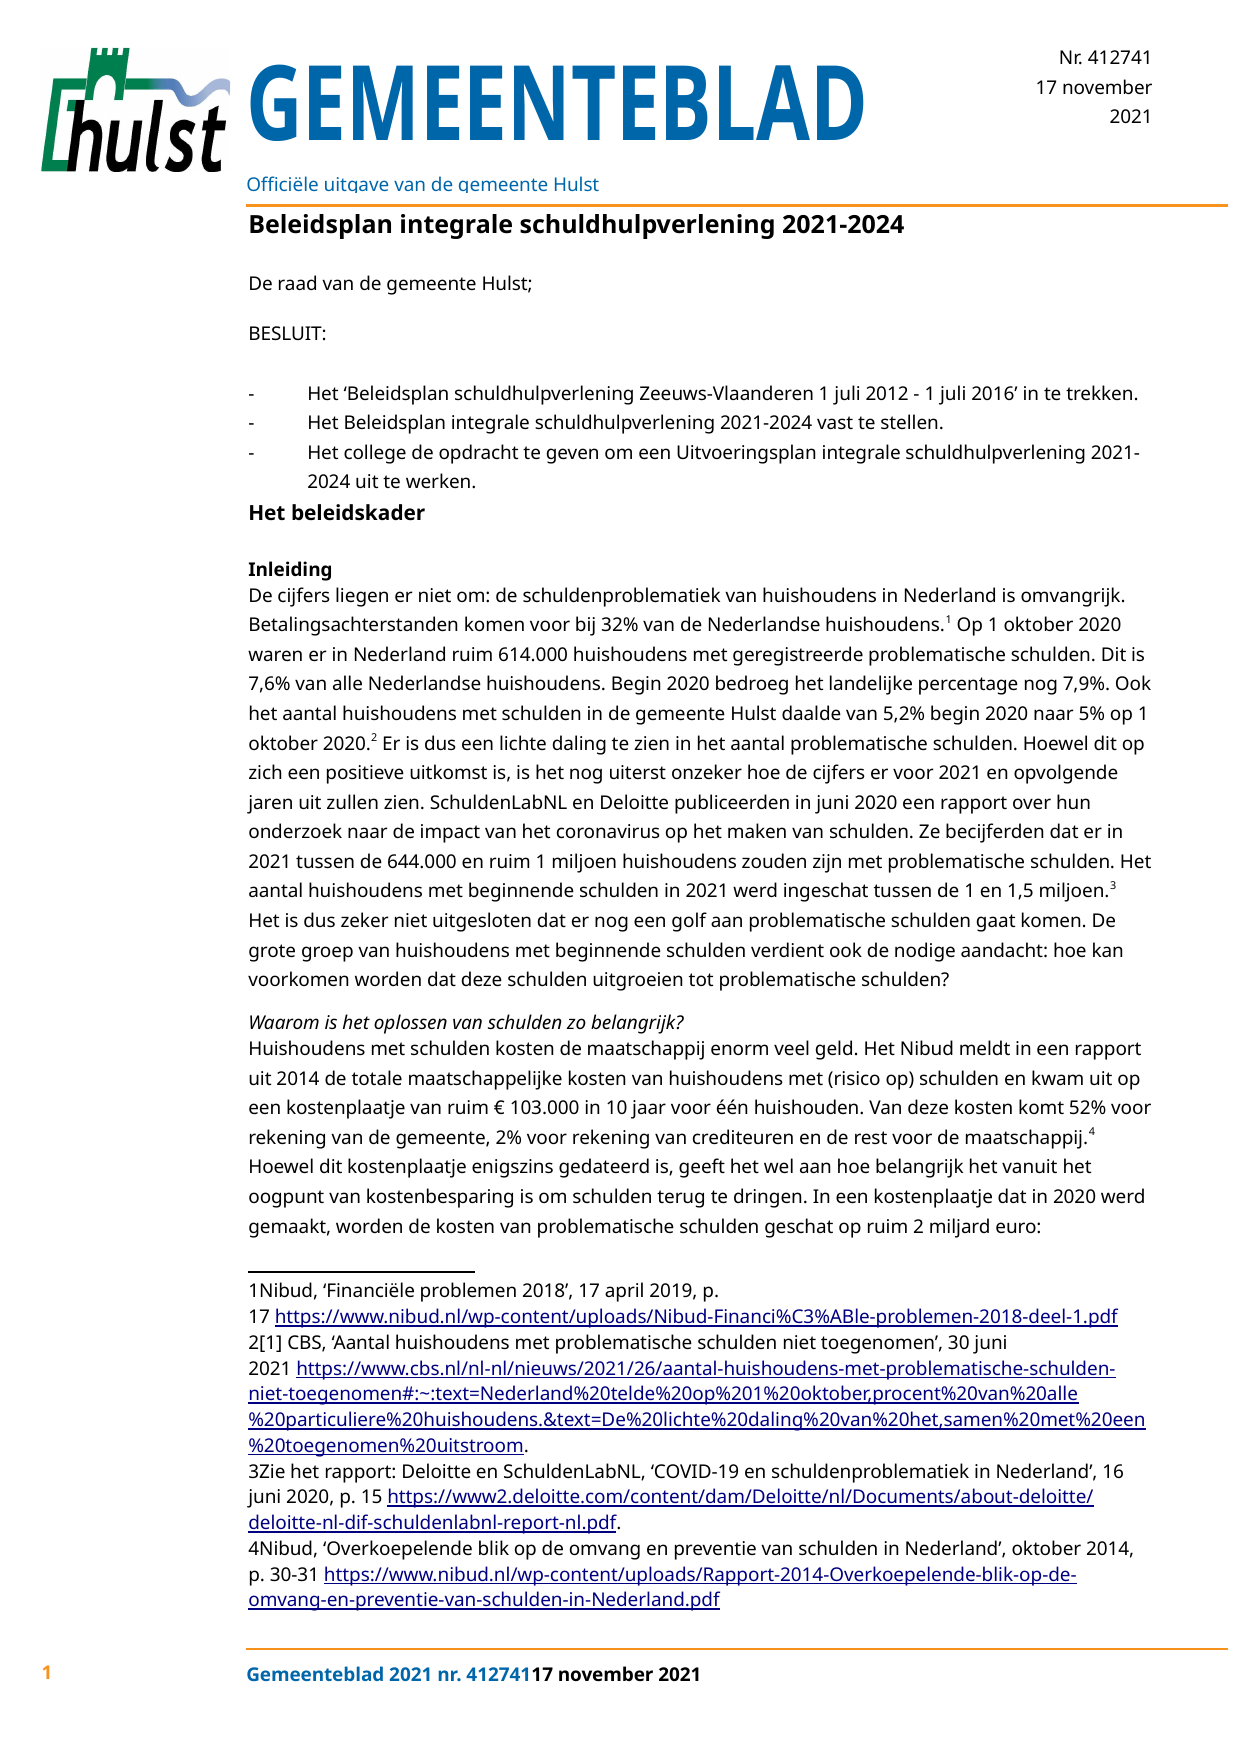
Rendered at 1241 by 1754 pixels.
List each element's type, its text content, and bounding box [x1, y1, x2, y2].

text De raad van de gemeente Hulst; [248, 270, 1152, 296]
text Nibud, ‘Financiële problemen 2018’, 17 april 2019, p. 17 https://www.nibud.nl/wp-content/uploads/Nibud-Financi%C3%ABle-problemen-2018-deel-1.pdf [248, 1278, 1152, 1329]
text Zie het rapport: Deloitte en SchuldenLabNL, ‘COVID-19 en schuldenproblematiek in Nederland’, 16 juni 2020, p. 15 https://www2.deloitte.com/content/dam/Deloitte/nl/Documents/about-deloitte/deloitte-nl-dif-schuldenlabnl-report-nl.pdf. [248, 1458, 1152, 1535]
text De cijfers liegen er niet om: de schuldenproblematiek van huishoudens in Nederland is omvangrijk. Betalingsachterstanden komen voor bij 32% van de Nederlandse huishoudens. Op 1 oktober 2020 waren er in Nederland ruim 614.000 huishoudens met geregistreerde problematische schulden. Dit is 7,6% van alle Nederlandse huishoudens. Begin 2020 bedroeg het landelijke percentage nog 7,9%. Ook het aantal huishoudens met schulden in de gemeente Hulst daalde van 5,2% begin 2020 naar 5% op 1 oktober 2020. Er is dus een lichte daling te zien in het aantal problematische schulden. Hoewel dit op zich een positieve uitkomst is, is het nog uiterst onzeker hoe de cijfers er voor 2021 en opvolgende jaren uit zullen zien. SchuldenLabNL en Deloitte publiceerden in juni 2020 een rapport over hun onderzoek naar de impact van het coronavirus op het maken van schulden. Ze becijferden dat er in 2021 tussen de 644.000 en ruim 1 miljoen huishoudens zouden zijn met problematische schulden. Het aantal huishoudens met beginnende schulden in 2021 werd ingeschat tussen de 1 en 1,5 miljoen. Het is dus zeker niet uitgesloten dat er nog een golf aan problematische schulden gaat komen. De grote groep van huishoudens met beginnende schulden verdient ook de nodige aandacht: hoe kan voorkomen worden dat deze schulden uitgroeien tot problematische schulden? [248, 582, 1152, 992]
text Huishoudens met schulden kosten de maatschappij enorm veel geld. Het Nibud meldt in een rapport uit 2014 de totale maatschappelijke kosten van huishoudens met (risico op) schulden en kwam uit op een kostenplaatje van ruim € 103.000 in 10 jaar voor één huishouden. Van deze kosten komt 52% voor rekening van de gemeente, 2% voor rekening van crediteuren en de rest voor de maatschappij. Hoewel dit kostenplaatje enigszins gedateerd is, geeft het wel aan hoe belangrijk het vanuit het oogpunt van kostenbesparing is om schulden terug te dringen. In een kostenplaatje dat in 2020 werd gemaakt, worden de kosten van problematische schulden geschat op ruim 2 miljard euro: [248, 1035, 1152, 1238]
text Beleidsplan integrale schuldhulpverlening 2021-2024 [248, 207, 1152, 241]
picture [41, 47, 231, 172]
text Inleiding [248, 556, 1152, 582]
text Nibud, ‘Overkoepelende blik op de omvang en preventie van schulden in Nederland’, oktober 2014, p. 30-31 https://www.nibud.nl/wp-content/uploads/Rapport-2014-Overkoepelende-blik-op-de-omvang-en-preventie-van-schulden-in-Nederland.pdf [248, 1535, 1152, 1612]
list Het ‘Beleidsplan schuldhulpverlening Zeeuws-Vlaanderen 1 juli 2012 - 1 juli 2016’ in te trekken. [248, 380, 1152, 406]
text Het beleidskader [248, 498, 1152, 527]
text [1] CBS, ‘Aantal huishoudens met problematische schulden niet toegenomen’, 30 juni 2021 https://www.cbs.nl/nl-nl/nieuws/2021/26/aantal-huishoudens-met-problematische-schulden-niet-toegenomen#:~:text=Nederland%20telde%20op%201%20oktober,procent%20van%20alle%20particuliere%20huishoudens.&text=De%20lichte%20daling%20van%20het,samen%20met%20een%20toegenomen%20uitstroom. [248, 1329, 1152, 1458]
list Het Beleidsplan integrale schuldhulpverlening 2021-2024 vast te stellen. [248, 409, 1152, 435]
text BESLUIT: [248, 321, 1152, 346]
text Waarom is het oplossen van schulden zo belangrijk? [248, 1009, 1152, 1035]
list Het college de opdracht te geven om een Uitvoeringsplan integrale schuldhulpverlening 2021-2024 uit te werken. [248, 439, 1152, 494]
